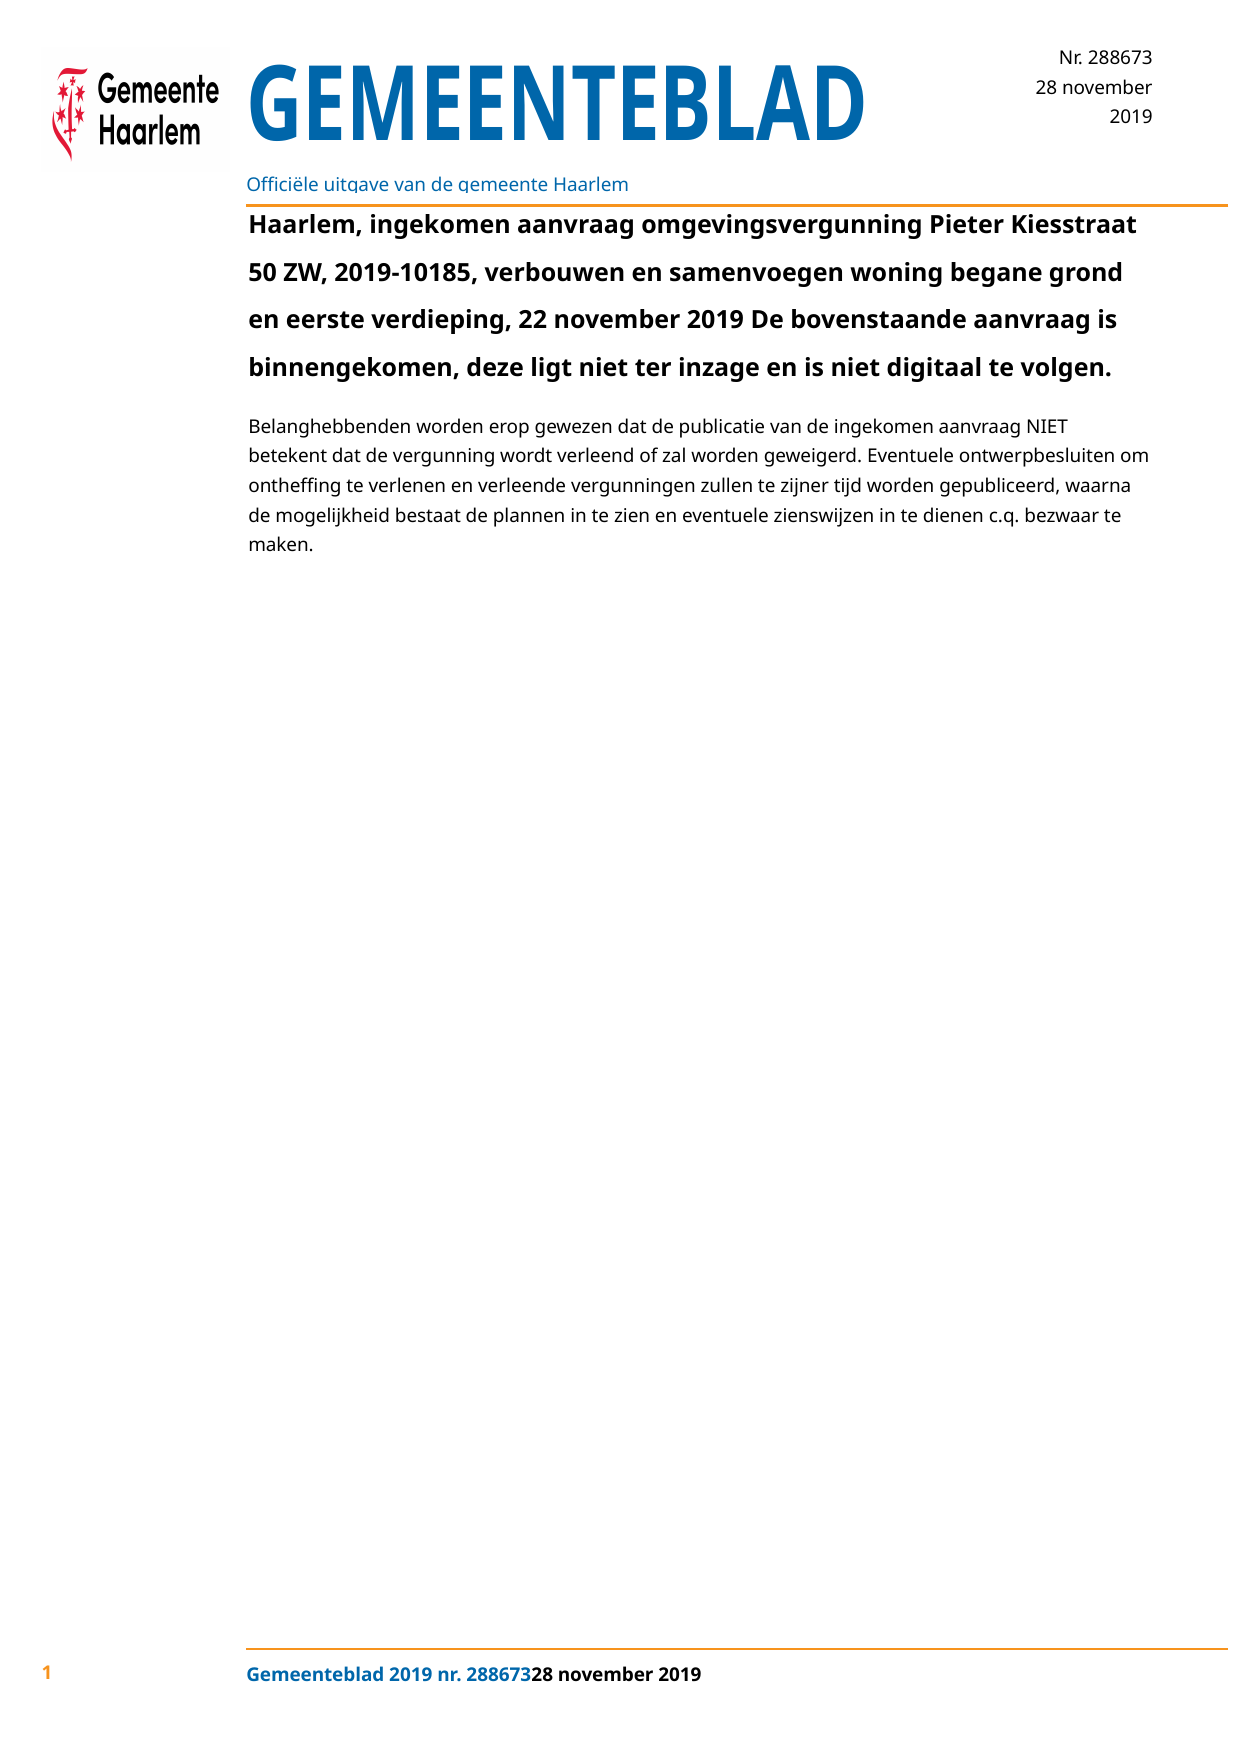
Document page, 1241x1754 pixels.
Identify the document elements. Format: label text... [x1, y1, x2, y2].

text Belanghebbenden worden erop gewezen dat de publicatie van de ingekomen aanvraag NIET betekent dat de vergunning wordt verleend of zal worden geweigerd. Eventuele ontwerpbesluiten om ontheffing te verlenen en verleende vergunningen zullen te zijner tijd worden gepubliceerd, waarna de mogelijkheid bestaat de plannen in te zien en eventuele zienswijzen in te dienen c.q. bezwaar te maken. [248, 413, 1152, 557]
text Haarlem, ingekomen aanvraag omgevingsvergunning Pieter Kiesstraat 50 ZW, 2019-10185, verbouwen en samenvoegen woning begane grond en eerste verdieping, 22 november 2019 De bovenstaande aanvraag is binnengekomen, deze ligt niet ter inzage en is niet digitaal te volgen. [248, 207, 1152, 384]
picture [41, 47, 231, 172]
